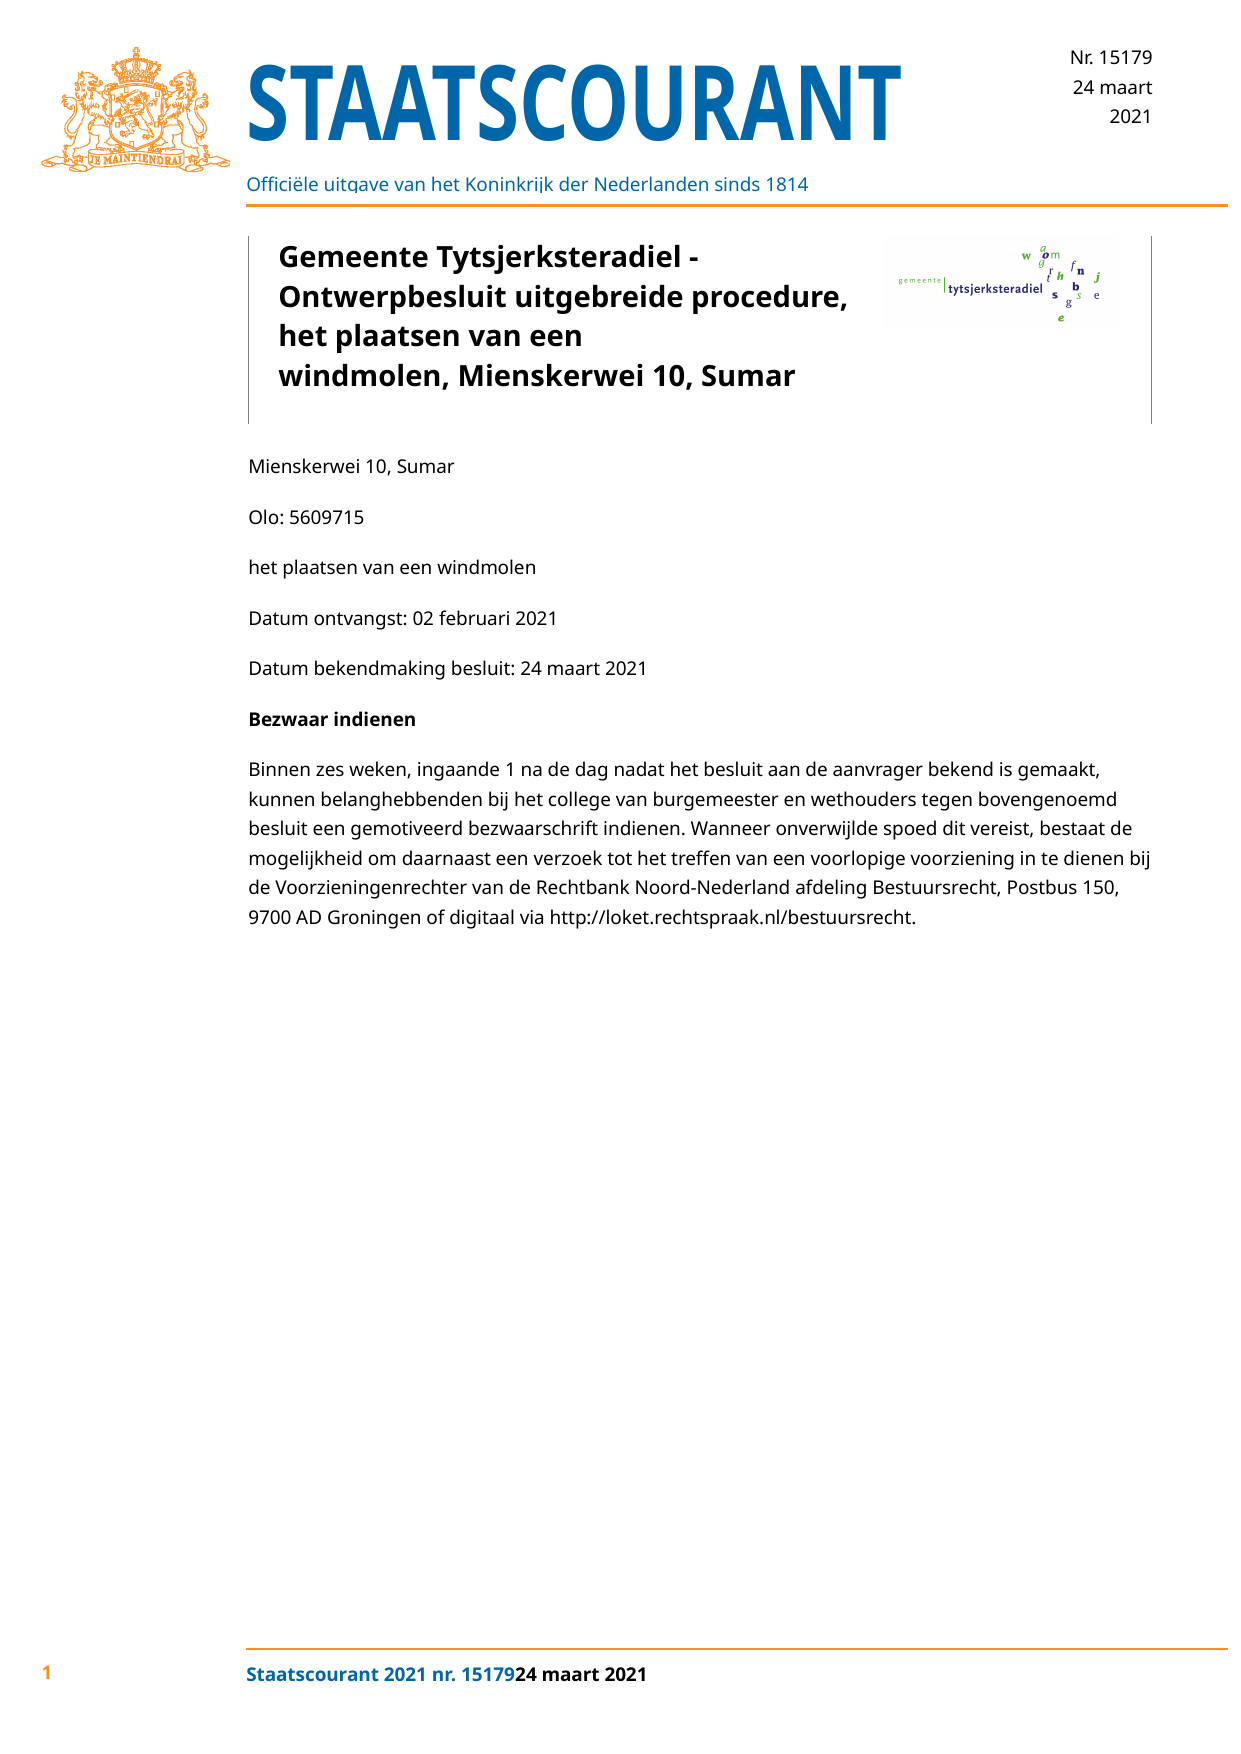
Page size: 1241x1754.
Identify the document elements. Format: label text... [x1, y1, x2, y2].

text Binnen zes weken, ingaande 1 na de dag nadat het besluit aan de aanvrager bekend is gemaakt, kunnen belanghebbenden bij het college van burgemeester en wethouders tegen bovengenoemd besluit een gemotiveerd bezwaarschrift indienen. Wanneer onverwijlde spoed dit vereist, bestaat de mogelijkheid om daarnaast een verzoek tot het treffen van een voorlopige voorziening in te dienen bij de Voorzieningenrechter van de Rechtbank Noord-Nederland afdeling Bestuursrecht, Postbus 150, 9700 AD Groningen of digitaal via http://loket.rechtspraak.nl/bestuursrecht. [248, 756, 1152, 930]
text Olo: 5609715 [248, 504, 1152, 530]
text Datum bekendmaking besluit: 24 maart 2021 [248, 655, 1152, 681]
table_header Gemeente Tytsjerksteradiel - Ontwerpbesluit uitgebreide procedure, het plaatsen van een windmolen, Mienskerwei 10, Sumar [249, 236, 850, 424]
picture [41, 47, 231, 172]
text het plaatsen van een windmolen [248, 554, 1152, 580]
text Mienskerwei 10, Sumar [248, 454, 1152, 479]
picture [882, 236, 1119, 329]
text Bezwaar indienen [248, 706, 1152, 731]
text Datum ontvangst: 02 februari 2021 [248, 605, 1152, 631]
table_header [850, 236, 1151, 424]
